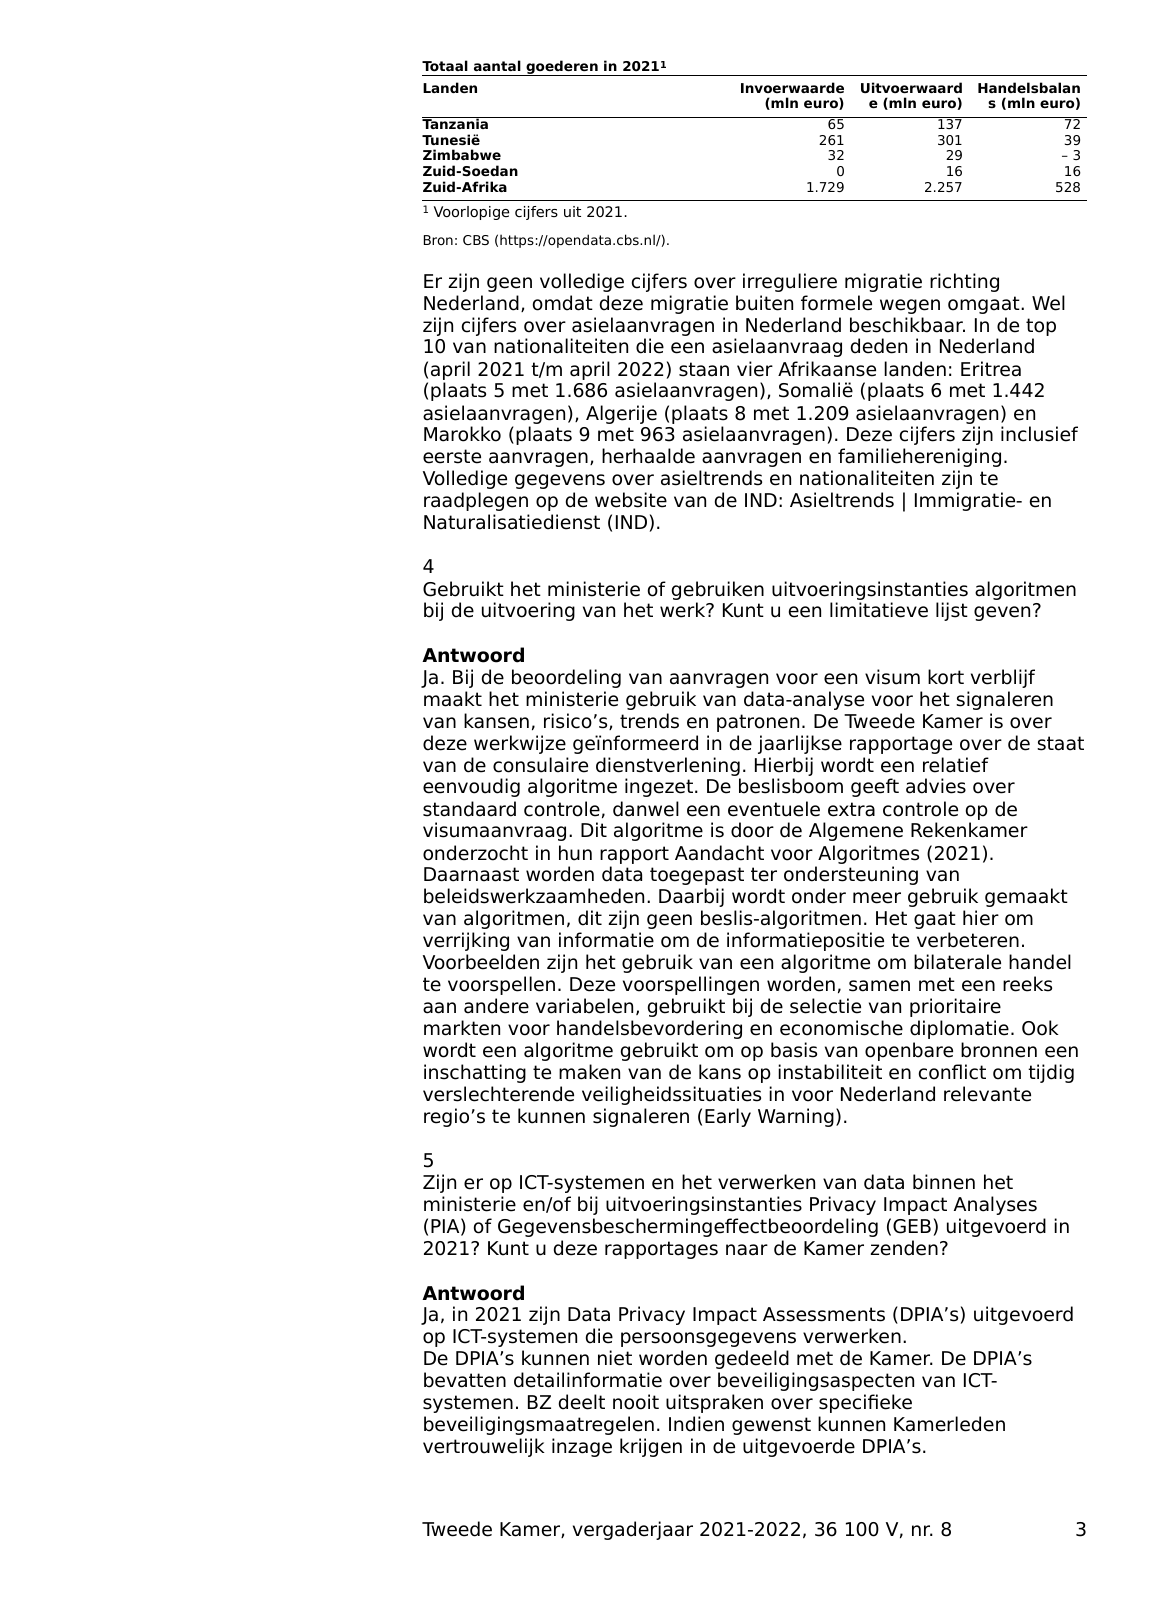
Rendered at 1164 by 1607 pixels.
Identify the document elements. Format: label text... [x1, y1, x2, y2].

table_cell 1 Voorlopige cijfers uit 2021. Bron: CBS (https://opendata.cbs.nl/). [422, 201, 1087, 248]
table_cell 16 [850, 164, 968, 179]
text Antwoord [422, 644, 1087, 667]
table_cell 29 [850, 148, 968, 164]
table_cell 16 [969, 164, 1087, 179]
table_cell Uitvoerwaarde (mln euro) [850, 76, 968, 117]
table_cell Invoerwaarde (mln euro) [732, 76, 850, 117]
table_cell 65 [732, 118, 850, 132]
table_cell 72 [969, 118, 1087, 132]
table_cell 39 [969, 133, 1087, 148]
table_cell 1.729 [732, 180, 850, 200]
table_cell Zuid-Soedan [422, 164, 732, 179]
text Gebruikt het ministerie of gebruiken uitvoeringsinstanties algoritmen bij de uitvoering van het werk? Kunt u een limitatieve lijst geven? [422, 578, 1087, 622]
table_cell 32 [732, 148, 850, 164]
table_cell – 3 [969, 148, 1087, 164]
table_cell 137 [850, 118, 968, 132]
table_cell 2.257 [850, 180, 968, 200]
table_cell Zimbabwe [422, 148, 732, 164]
table_cell 0 [732, 164, 850, 179]
text Ja. Bij de beoordeling van aanvragen voor een visum kort verblijf maakt het ministerie gebruik van data-analyse voor het signaleren van kansen, risico’s, trends en patronen. De Tweede Kamer is over deze werkwijze geïnformeerd in de jaarlijkse rapportage over de staat van de consulaire dienstverlening. Hierbij wordt een relatief eenvoudig algoritme ingezet. De beslisboom geeft advies over standaard controle, danwel een eventuele extra controle op de visumaanvraag. Dit algoritme is door de Algemene Rekenkamer onderzocht in hun rapport Aandacht voor Algoritmes (2021). Daarnaast worden data toegepast ter ondersteuning van beleidswerkzaamheden. Daarbij wordt onder meer gebruik gemaakt van algoritmen, dit zijn geen beslis-algoritmen. Het gaat hier om verrijking van informatie om de informatiepositie te verbeteren. Voorbeelden zijn het gebruik van een algoritme om bilaterale handel te voorspellen. Deze voorspellingen worden, samen met een reeks aan andere variabelen, gebruikt bij de selectie van prioritaire markten voor handelsbevordering en economische diplomatie. Ook wordt een algoritme gebruikt om op basis van openbare bronnen een inschatting te maken van de kans op instabiliteit en conflict om tijdig verslechterende veiligheidssituaties in voor Nederland relevante regio’s te kunnen signaleren (Early Warning). [422, 667, 1087, 1128]
text Ja, in 2021 zijn Data Privacy Impact Assessments (DPIA’s) uitgevoerd op ICT-systemen die persoonsgegevens verwerken. [422, 1304, 1087, 1348]
table_cell Landen [422, 76, 732, 117]
table_cell Tunesië [422, 133, 732, 148]
text Antwoord [422, 1282, 1087, 1304]
table_cell 528 [969, 180, 1087, 200]
table_cell Tanzania [422, 118, 732, 132]
table_header Totaal aantal goederen in 20211 [422, 59, 1087, 75]
table_cell 301 [850, 133, 968, 148]
text De DPIA’s kunnen niet worden gedeeld met de Kamer. De DPIA’s bevatten detailinformatie over beveiligingsaspecten van ICT-systemen. BZ deelt nooit uitspraken over specifieke beveiligingsmaatregelen. Indien gewenst kunnen Kamerleden vertrouwelijk inzage krijgen in de uitgevoerde DPIA’s. [422, 1348, 1087, 1458]
table_cell 261 [732, 133, 850, 148]
text 5 [422, 1150, 1087, 1172]
table_cell Handelsbalans (mln euro) [969, 76, 1087, 117]
table_cell Zuid-Afrika [422, 180, 732, 200]
text 4 [422, 556, 1087, 578]
text Er zijn geen volledige cijfers over irreguliere migratie richting Nederland, omdat deze migratie buiten formele wegen omgaat. Wel zijn cijfers over asielaanvragen in Nederland beschikbaar. In de top 10 van nationaliteiten die een asielaanvraag deden in Nederland (april 2021 t/m april 2022) staan vier Afrikaanse landen: Eritrea (plaats 5 met 1.686 asielaanvragen), Somalië (plaats 6 met 1.442 asielaanvragen), Algerije (plaats 8 met 1.209 asielaanvragen) en Marokko (plaats 9 met 963 asielaanvragen). Deze cijfers zijn inclusief eerste aanvragen, herhaalde aanvragen en familiehereniging. Volledige gegevens over asieltrends en nationaliteiten zijn te raadplegen op de website van de IND: Asieltrends | Immigratie- en Naturalisatiedienst (IND). [422, 271, 1087, 534]
text Zijn er op ICT-systemen en het verwerken van data binnen het ministerie en/of bij uitvoeringsinstanties Privacy Impact Analyses (PIA) of Gegevensbeschermingeffectbeoordeling (GEB) uitgevoerd in 2021? Kunt u deze rapportages naar de Kamer zenden? [422, 1172, 1087, 1260]
